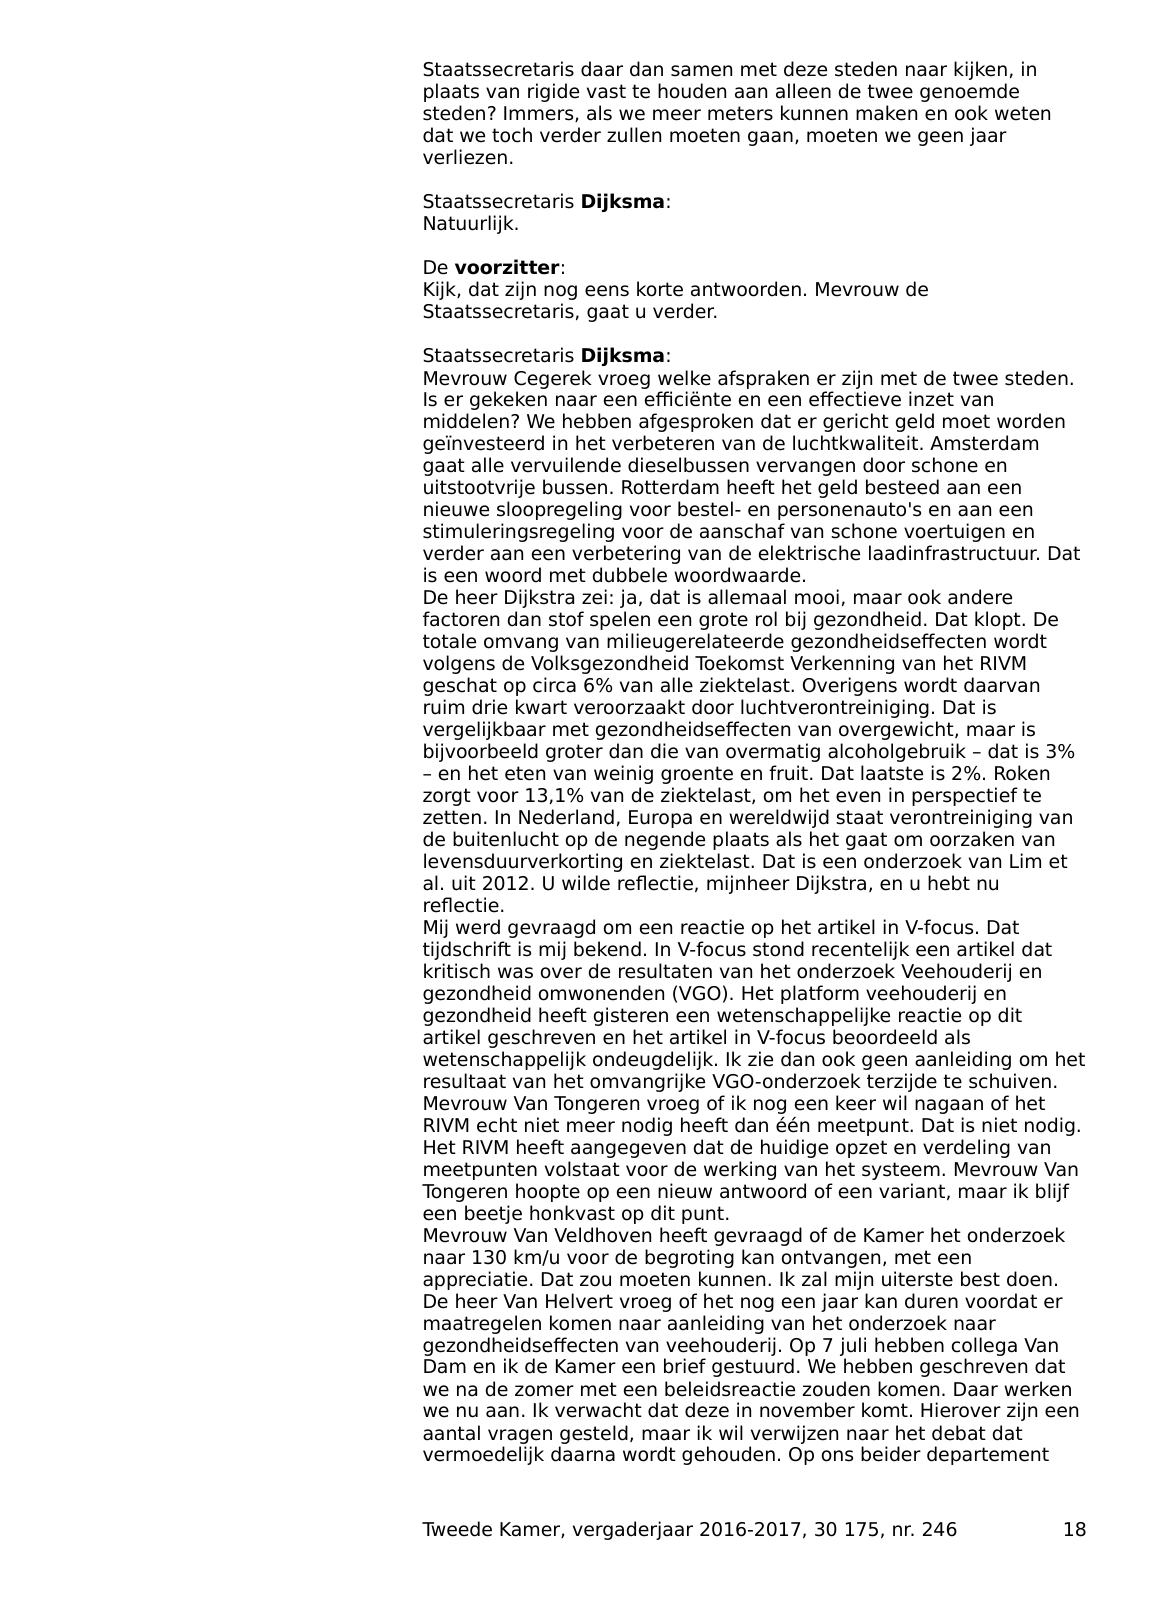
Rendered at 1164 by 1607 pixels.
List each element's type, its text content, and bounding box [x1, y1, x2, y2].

text Kijk, dat zijn nog eens korte antwoorden. Mevrouw de Staatssecretaris, gaat u verder. [422, 279, 1087, 323]
text Staatssecretaris Dijksma: [422, 191, 1087, 213]
text De heer Van Helvert vroeg of het nog een jaar kan duren voordat er maatregelen komen naar aanleiding van het onderzoek naar gezondheidseffecten van veehouderij. Op 7 juli hebben collega Van Dam en ik de Kamer een brief gestuurd. We hebben geschreven dat we na de zomer met een beleidsreactie zouden komen. Daar werken we nu aan. Ik verwacht dat deze in november komt. Hierover zijn een aantal vragen gesteld, maar ik wil verwijzen naar het debat dat vermoedelijk daarna wordt gehouden. Op ons beider departement [422, 1291, 1087, 1466]
text Staatssecretaris Dijksma: [422, 345, 1087, 367]
text De heer Dijkstra zei: ja, dat is allemaal mooi, maar ook andere factoren dan stof spelen een grote rol bij gezondheid. Dat klopt. De totale omvang van milieugerelateerde gezondheidseffecten wordt volgens de Volksgezondheid Toekomst Verkenning van het RIVM geschat op circa 6% van alle ziektelast. Overigens wordt daarvan ruim drie kwart veroorzaakt door luchtverontreiniging. Dat is vergelijkbaar met gezondheidseffecten van overgewicht, maar is bijvoorbeeld groter dan die van overmatig alcoholgebruik – dat is 3% – en het eten van weinig groente en fruit. Dat laatste is 2%. Roken zorgt voor 13,1% van de ziektelast, om het even in perspectief te zetten. In Nederland, Europa en wereldwijd staat verontreiniging van de buitenlucht op de negende plaats als het gaat om oorzaken van levensduurverkorting en ziektelast. Dat is een onderzoek van Lim et al. uit 2012. U wilde reflectie, mijnheer Dijkstra, en u hebt nu reflectie. [422, 587, 1087, 917]
text Natuurlijk. [422, 213, 1087, 235]
text Mij werd gevraagd om een reactie op het artikel in V-focus. Dat tijdschrift is mij bekend. In V-focus stond recentelijk een artikel dat kritisch was over de resultaten van het onderzoek Veehouderij en gezondheid omwonenden (VGO). Het platform veehouderij en gezondheid heeft gisteren een wetenschappelijke reactie op dit artikel geschreven en het artikel in V-focus beoordeeld als wetenschappelijk ondeugdelijk. Ik zie dan ook geen aanleiding om het resultaat van het omvangrijke VGO-onderzoek terzijde te schuiven. [422, 917, 1087, 1093]
text Staatssecretaris daar dan samen met deze steden naar kijken, in plaats van rigide vast te houden aan alleen de twee genoemde steden? Immers, als we meer meters kunnen maken en ook weten dat we toch verder zullen moeten gaan, moeten we geen jaar verliezen. [422, 59, 1087, 169]
text Mevrouw Van Tongeren vroeg of ik nog een keer wil nagaan of het RIVM echt niet meer nodig heeft dan één meetpunt. Dat is niet nodig. Het RIVM heeft aangegeven dat de huidige opzet en verdeling van meetpunten volstaat voor de werking van het systeem. Mevrouw Van Tongeren hoopte op een nieuw antwoord of een variant, maar ik blijf een beetje honkvast op dit punt. [422, 1093, 1087, 1224]
text De voorzitter: [422, 257, 1087, 279]
text Mevrouw Van Veldhoven heeft gevraagd of de Kamer het onderzoek naar 130 km/u voor de begroting kan ontvangen, met een appreciatie. Dat zou moeten kunnen. Ik zal mijn uiterste best doen. [422, 1224, 1087, 1291]
text Mevrouw Cegerek vroeg welke afspraken er zijn met de twee steden. Is er gekeken naar een efficiënte en een effectieve inzet van middelen? We hebben afgesproken dat er gericht geld moet worden geïnvesteerd in het verbeteren van de luchtkwaliteit. Amsterdam gaat alle vervuilende dieselbussen vervangen door schone en uitstootvrije bussen. Rotterdam heeft het geld besteed aan een nieuwe sloopregeling voor bestel- en personenauto's en aan een stimuleringsregeling voor de aanschaf van schone voertuigen en verder aan een verbetering van de elektrische laadinfrastructuur. Dat is een woord met dubbele woordwaarde. [422, 367, 1087, 587]
